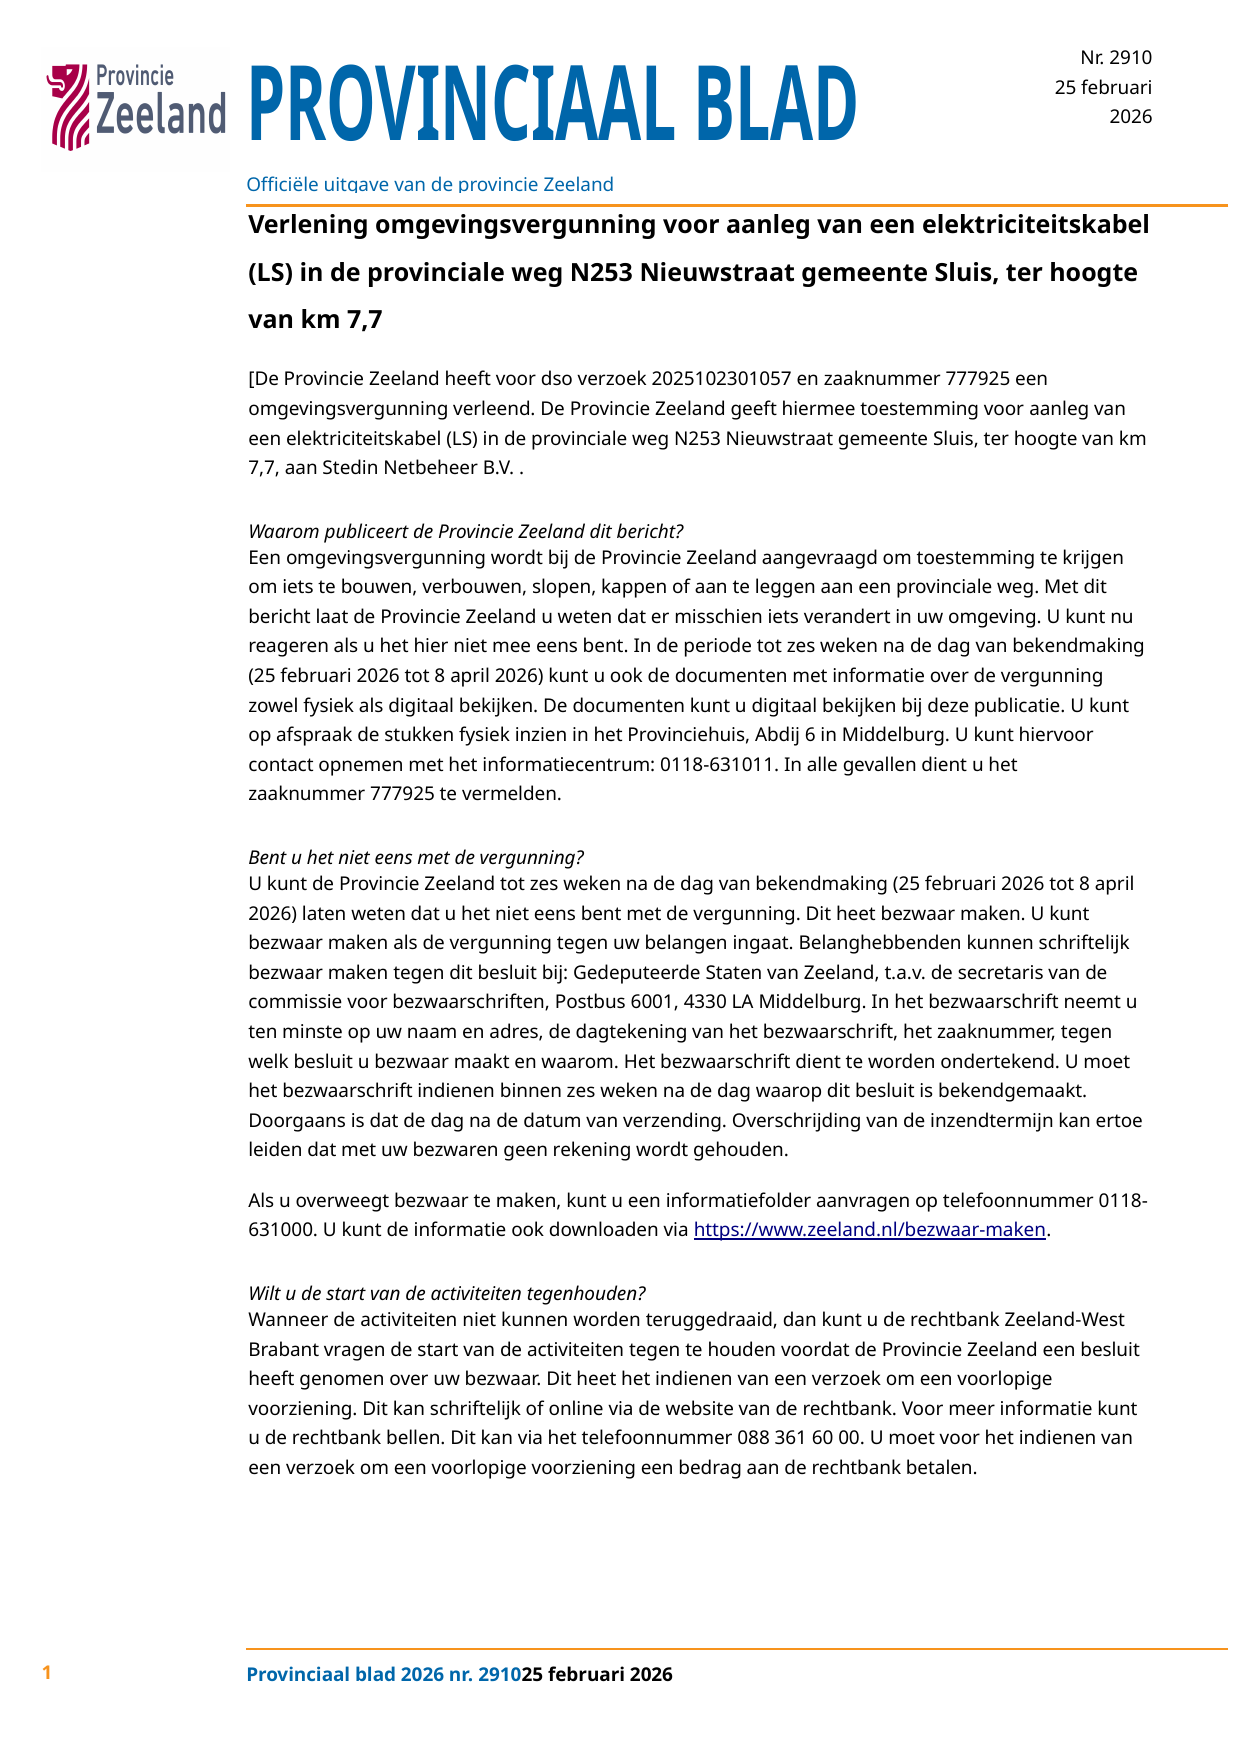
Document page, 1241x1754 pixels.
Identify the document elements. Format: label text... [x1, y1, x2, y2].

text Waarom publiceert de Provincie Zeeland dit bericht? [248, 518, 1152, 544]
text U kunt de Provincie Zeeland tot zes weken na de dag van bekendmaking (25 februari 2026 tot 8 april 2026) laten weten dat u het niet eens bent met de vergunning. Dit heet bezwaar maken. U kunt bezwaar maken als de vergunning tegen uw belangen ingaat. Belanghebbenden kunnen schriftelijk bezwaar maken tegen dit besluit bij: Gedeputeerde Staten van Zeeland, t.a.v. de secretaris van de commissie voor bezwaarschriften, Postbus 6001, 4330 LA Middelburg. In het bezwaarschrift neemt u ten minste op uw naam en adres, de dagtekening van het bezwaarschrift, het zaaknummer, tegen welk besluit u bezwaar maakt en waarom. Het bezwaarschrift dient te worden ondertekend. U moet het bezwaarschrift indienen binnen zes weken na de dag waarop dit besluit is bekendgemaakt. Doorgaans is dat de dag na de datum van verzending. Overschrijding van de inzendtermijn kan ertoe leiden dat met uw bezwaren geen rekening wordt gehouden. [248, 870, 1152, 1162]
text Als u overweegt bezwaar te maken, kunt u een informatiefolder aanvragen op telefoonnummer 0118-631000. U kunt de informatie ook downloaden via https://www.zeeland.nl/bezwaar-maken. [248, 1187, 1152, 1242]
text Bent u het niet eens met de vergunning? [248, 844, 1152, 870]
text [De Provincie Zeeland heeft voor dso verzoek 2025102301057 en zaaknummer 777925 een omgevingsvergunning verleend. De Provincie Zeeland geeft hiermee toestemming voor aanleg van een elektriciteitskabel (LS) in de provinciale weg N253 Nieuwstraat gemeente Sluis, ter hoogte van km 7,7, aan Stedin Netbeheer B.V. . [248, 366, 1152, 480]
picture [41, 47, 231, 172]
text Wanneer de activiteiten niet kunnen worden teruggedraaid, dan kunt u de rechtbank Zeeland-West Brabant vragen de start van de activiteiten tegen te houden voordat de Provincie Zeeland een besluit heeft genomen over uw bezwaar. Dit heet het indienen van een verzoek om een voorlopige voorziening. Dit kan schriftelijk of online via de website van de rechtbank. Voor meer informatie kunt u de rechtbank bellen. Dit kan via het telefoonnummer 088 361 60 00. U moet voor het indienen van een verzoek om een voorlopige voorziening een bedrag aan de rechtbank betalen. [248, 1306, 1152, 1480]
text Wilt u de start van de activiteiten tegenhouden? [248, 1281, 1152, 1306]
text Een omgevingsvergunning wordt bij de Provincie Zeeland aangevraagd om toestemming te krijgen om iets te bouwen, verbouwen, slopen, kappen of aan te leggen aan een provinciale weg. Met dit bericht laat de Provincie Zeeland u weten dat er misschien iets verandert in uw omgeving. U kunt nu reageren als u het hier niet mee eens bent. In de periode tot zes weken na de dag van bekendmaking (25 februari 2026 tot 8 april 2026) kunt u ook de documenten met informatie over de vergunning zowel fysiek als digitaal bekijken. De documenten kunt u digitaal bekijken bij deze publicatie. U kunt op afspraak de stukken fysiek inzien in het Provinciehuis, Abdij 6 in Middelburg. U kunt hiervoor contact opnemen met het informatiecentrum: 0118-631011. In alle gevallen dient u het zaaknummer 777925 te vermelden. [248, 544, 1152, 806]
text Verlening omgevingsvergunning voor aanleg van een elektriciteitskabel (LS) in de provinciale weg N253 Nieuwstraat gemeente Sluis, ter hoogte van km 7,7 [248, 207, 1152, 336]
